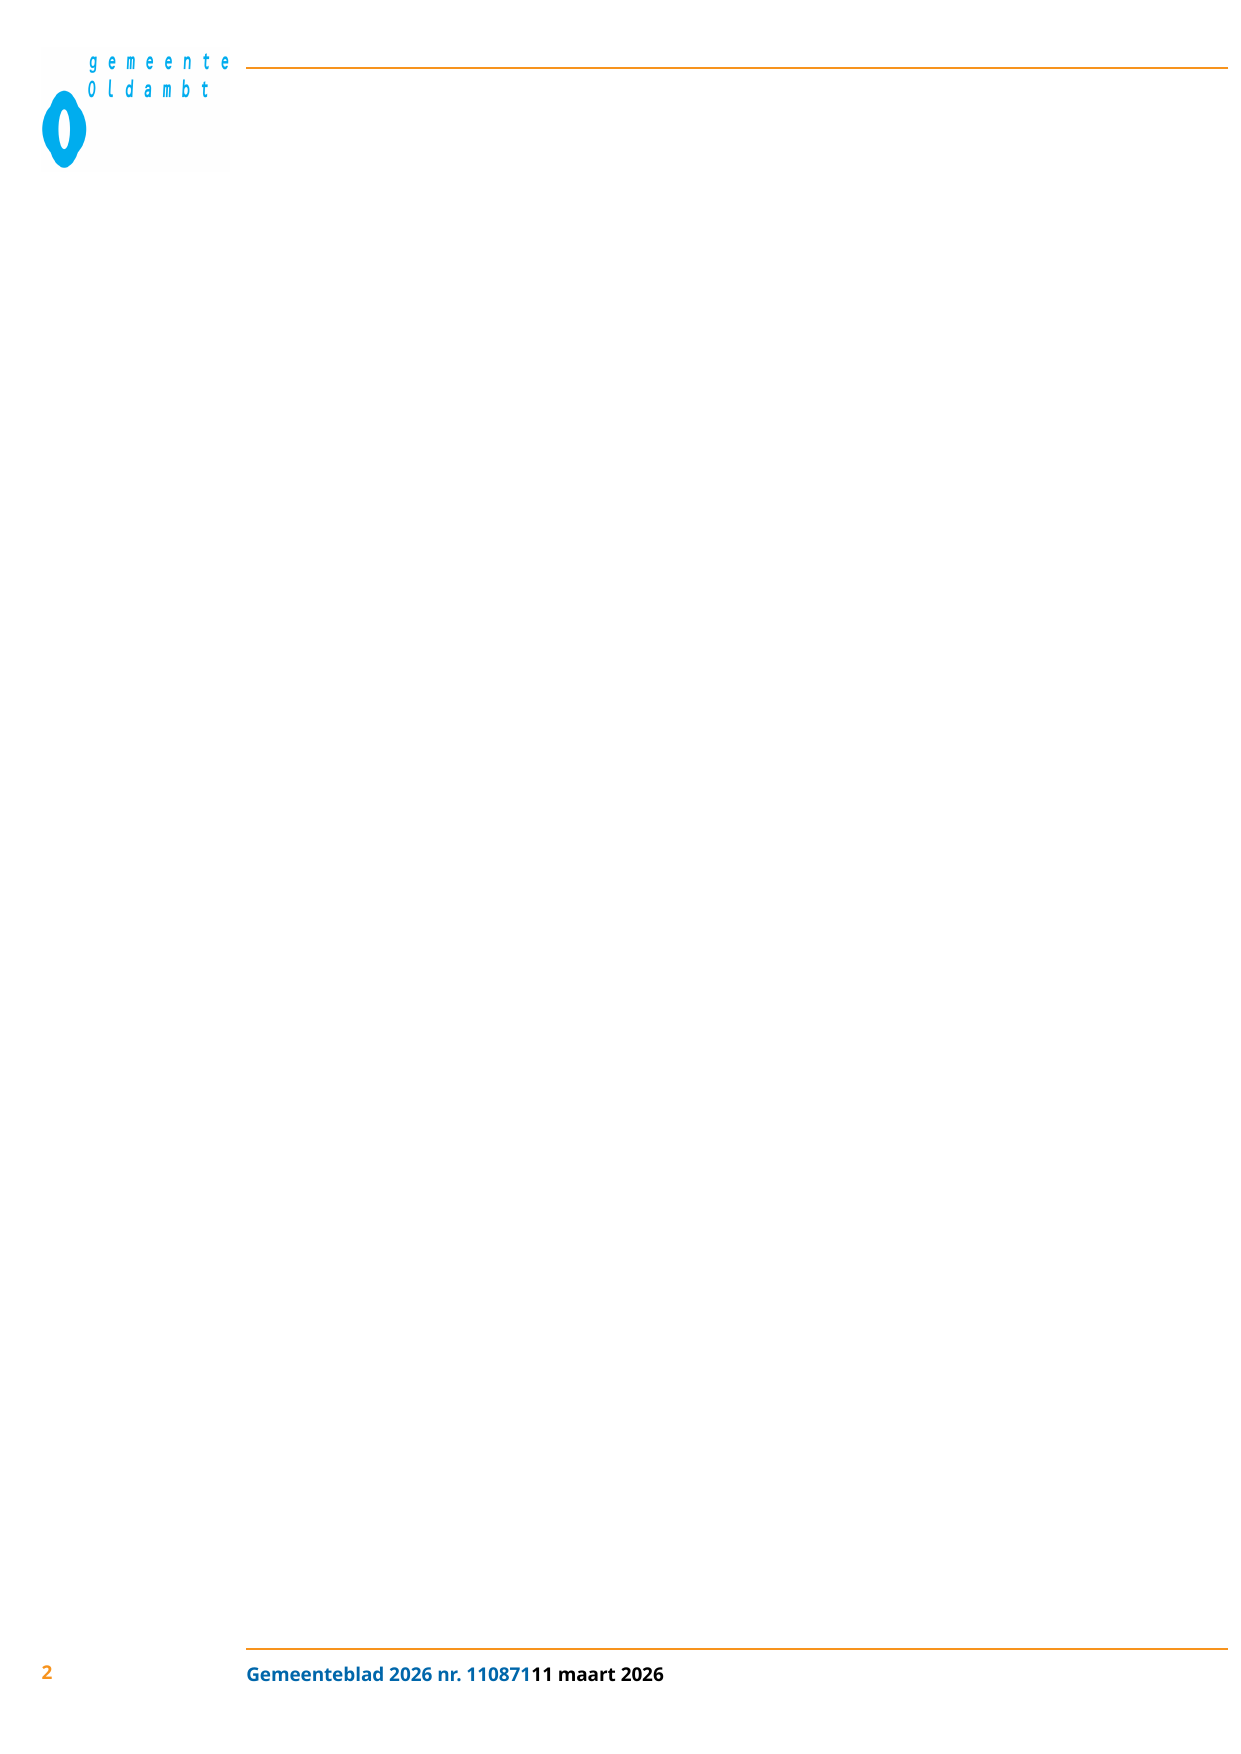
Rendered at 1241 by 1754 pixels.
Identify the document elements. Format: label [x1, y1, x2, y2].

picture [41, 47, 231, 172]
